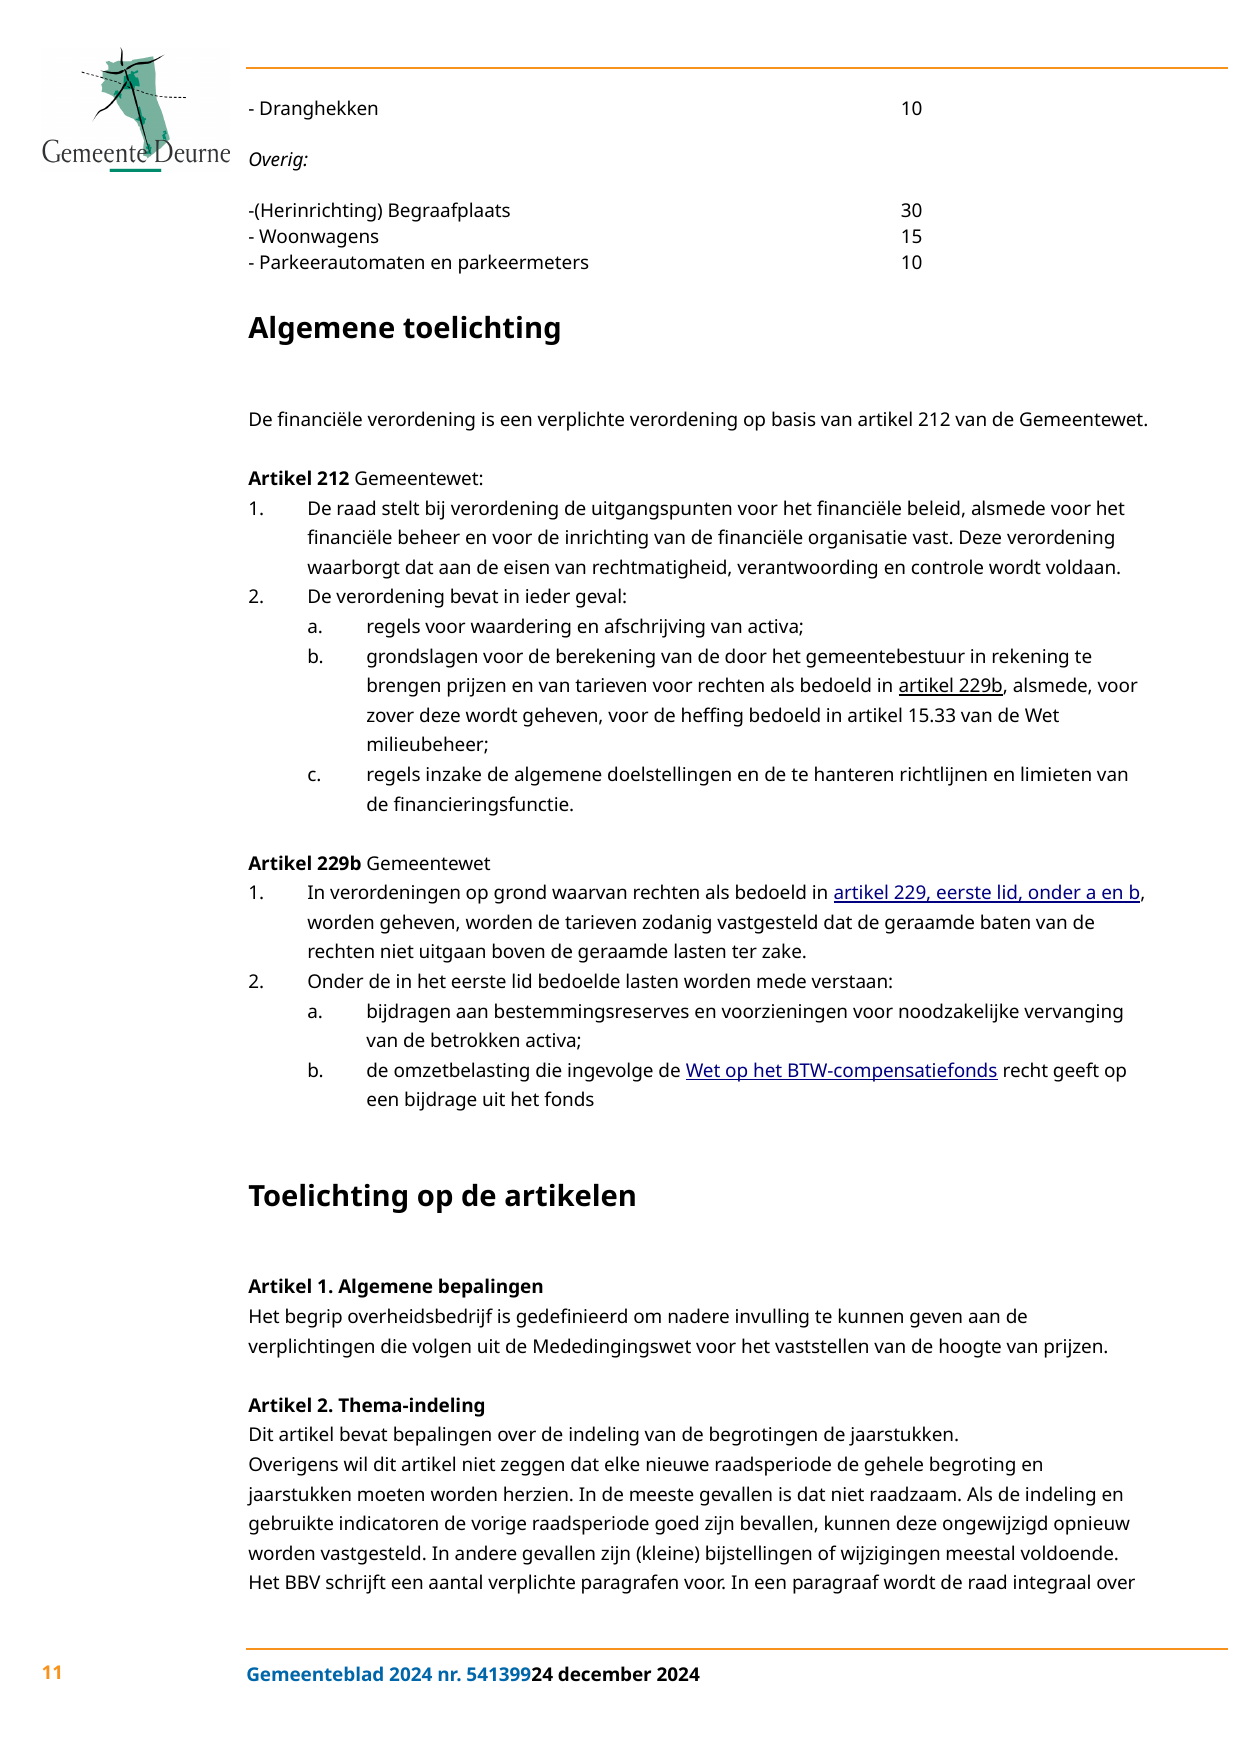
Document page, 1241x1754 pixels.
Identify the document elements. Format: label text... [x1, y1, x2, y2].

text Dit artikel bevat bepalingen over de indeling van de begrotingen de jaarstukken. [248, 1422, 1152, 1447]
text Artikel 1. Algemene bepalingen [248, 1274, 1152, 1299]
list Onder de in het eerste lid bedoelde lasten worden mede verstaan: [248, 968, 1152, 994]
table_cell 30 [901, 198, 1152, 223]
text Artikel 2. Thema-indeling [248, 1392, 1152, 1418]
table_cell 15 [901, 224, 1152, 249]
list de omzetbelasting die ingevolge de Wet op het BTW-compensatiefonds recht geeft op een bijdrage uit het fonds [307, 1057, 1152, 1112]
list bijdragen aan bestemmingsreserves en voorzieningen voor noodzakelijke vervanging van de betrokken activa; [307, 998, 1152, 1053]
text Algemene toelichting [248, 308, 1152, 347]
table_cell - Woonwagens [248, 224, 901, 249]
list grondslagen voor de berekening van de door het gemeentebestuur in rekening te brengen prijzen en van tarieven voor rechten als bedoeld in artikel 229b, alsmede, voor zover deze wordt geheven, voor de heffing bedoeld in artikel 15.33 van de Wet milieubeheer; [307, 643, 1152, 757]
text Artikel 212 Gemeentewet: [248, 465, 1152, 491]
text Overigens wil dit artikel niet zeggen dat elke nieuwe raadsperiode de gehele begroting en jaarstukken moeten worden herzien. In de meeste gevallen is dat niet raadzaam. Als de indeling en gebruikte indicatoren de vorige raadsperiode goed zijn bevallen, kunnen deze ongewijzigd opnieuw worden vastgesteld. In andere gevallen zijn (kleine) bijstellingen of wijzigingen meestal voldoende. [248, 1451, 1152, 1566]
table_cell - Dranghekken [248, 95, 901, 121]
table_cell Overig: [248, 146, 901, 172]
table_cell [901, 172, 1152, 198]
list regels inzake de algemene doelstellingen en de te hanteren richtlijnen en limieten van de financieringsfunctie. [307, 761, 1152, 816]
text Het begrip overheidsbedrijf is gedefinieerd om nadere invulling te kunnen geven aan de verplichtingen die volgen uit de Mededingingswet voor het vaststellen van de hoogte van prijzen. [248, 1303, 1152, 1359]
text De financiële verordening is een verplichte verordening op basis van artikel 212 van de Gemeentewet. [248, 406, 1152, 432]
list In verordeningen op grond waarvan rechten als bedoeld in artikel 229, eerste lid, onder a en b, worden geheven, worden de tarieven zodanig vastgesteld dat de geraamde baten van de rechten niet uitgaan boven de geraamde lasten ter zake. [248, 879, 1152, 964]
table_cell [901, 146, 1152, 172]
text Het BBV schrijft een aantal verplichte paragrafen voor. In een paragraaf wordt de raad integraal over [248, 1569, 1152, 1595]
table_cell 10 [901, 249, 1152, 275]
list De raad stelt bij verordening de uitgangspunten voor het financiële beleid, alsmede voor het financiële beheer en voor de inrichting van de financiële organisatie vast. Deze verordening waarborgt dat aan de eisen van rechtmatigheid, verantwoording en controle wordt voldaan. [248, 495, 1152, 580]
list De verordening bevat in ieder geval: [248, 584, 1152, 609]
table_cell [248, 172, 901, 198]
list regels voor waardering en afschrijving van activa; [307, 613, 1152, 639]
picture [41, 47, 231, 172]
table_cell [248, 121, 901, 146]
text Artikel 229b Gemeentewet [248, 850, 1152, 876]
table_cell [901, 121, 1152, 146]
table_cell 10 [901, 95, 1152, 121]
text Toelichting op de artikelen [248, 1175, 1152, 1215]
table_cell -(Herinrichting) Begraafplaats [248, 198, 901, 223]
table_cell - Parkeerautomaten en parkeermeters [248, 249, 901, 275]
